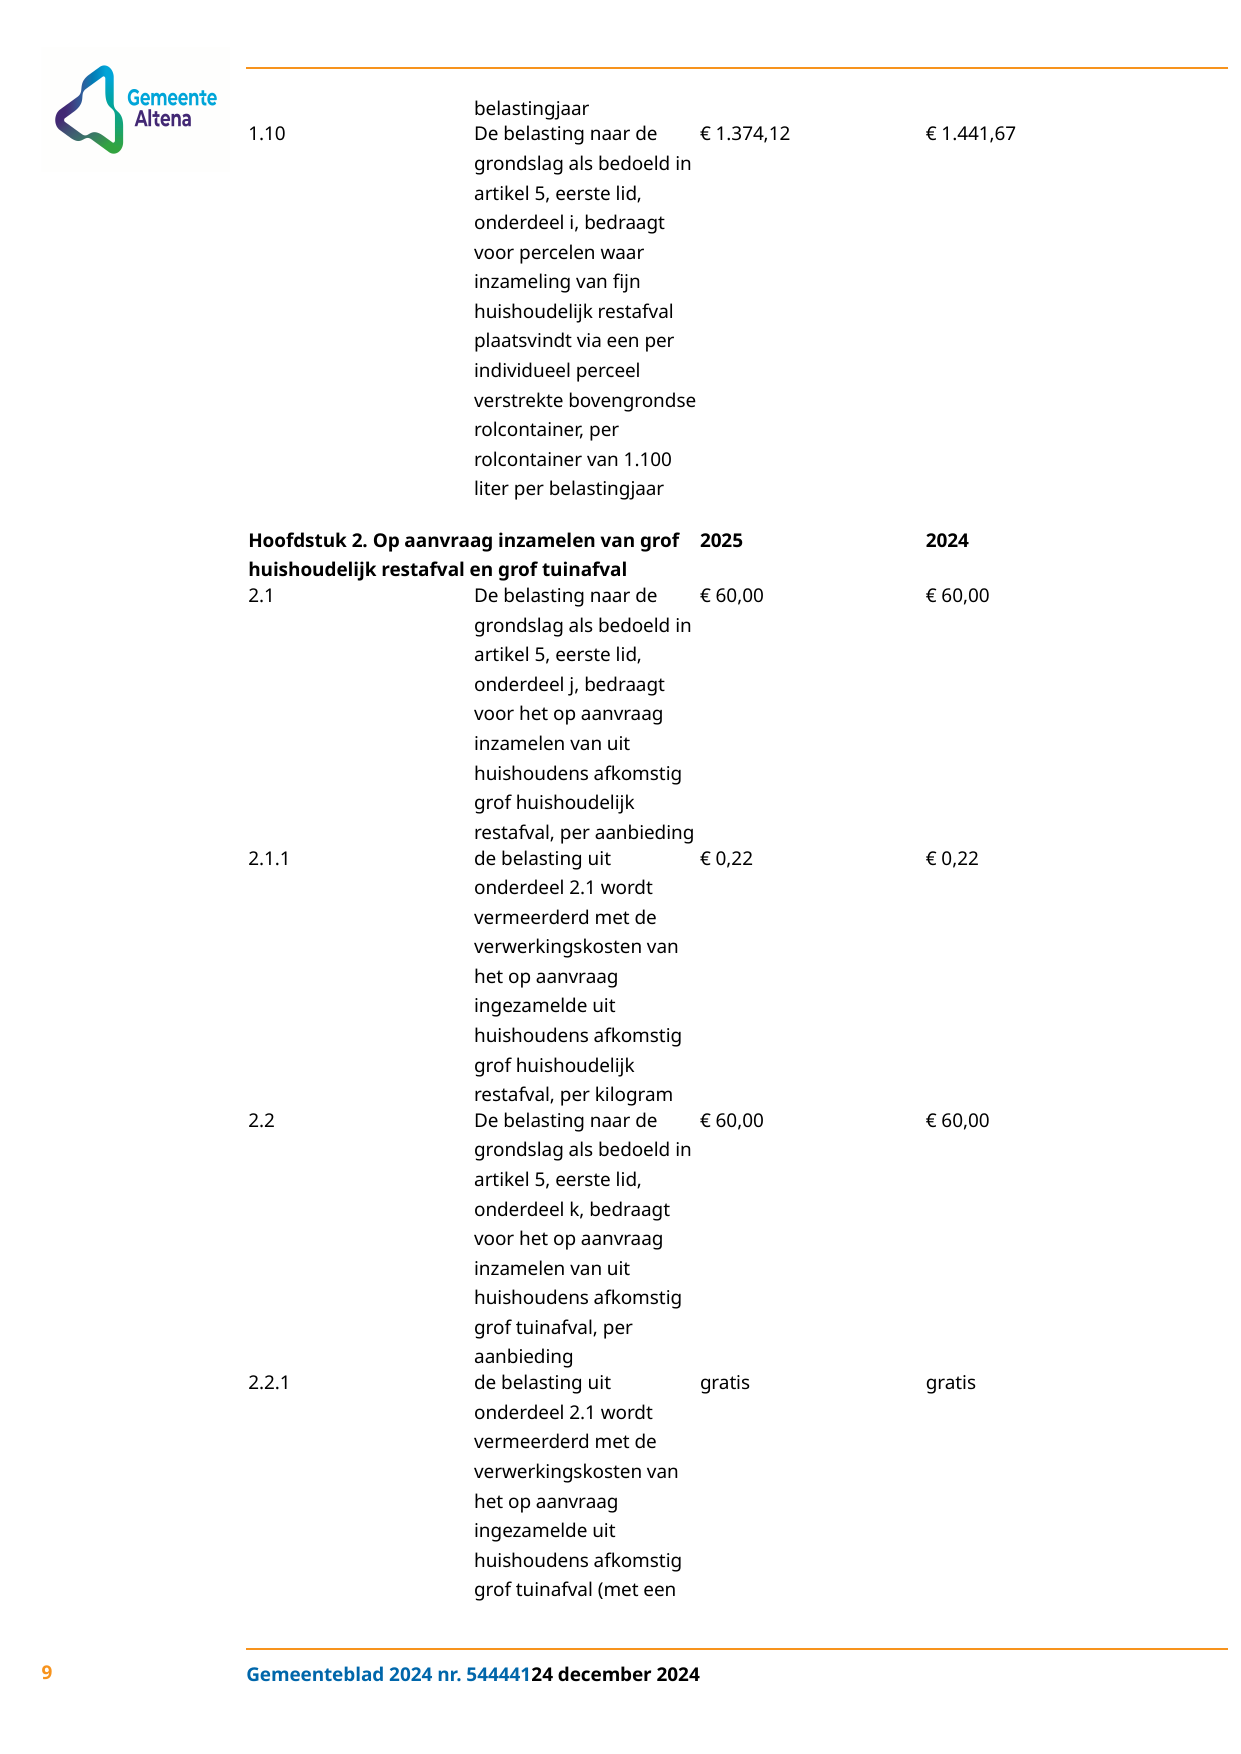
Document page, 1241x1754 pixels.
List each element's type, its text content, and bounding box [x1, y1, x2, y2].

table_cell [248, 95, 474, 121]
table_cell 2.1 [248, 582, 474, 845]
picture [41, 47, 231, 172]
table_cell De belasting naar de grondslag als bedoeld in artikel 5, eerste lid, onderdeel i, bedraagt voor percelen waar inzameling van fijn huishoudelijk restafval plaatsvindt via een per individueel perceel verstrekte bovengrondse rolcontainer, per rolcontainer van 1.100 liter per belastingjaar [474, 121, 700, 501]
table_cell [926, 501, 1152, 527]
table_cell gratis [926, 1370, 1152, 1602]
table_cell 2.2 [248, 1107, 474, 1369]
table_cell € 1.441,67 [926, 121, 1152, 501]
table_cell 2024 [926, 527, 1152, 582]
table_cell De belasting naar de grondslag als bedoeld in artikel 5, eerste lid, onderdeel k, bedraagt voor het op aanvraag inzamelen van uit huishoudens afkomstig grof tuinafval, per aanbieding [474, 1107, 700, 1369]
table_cell Hoofdstuk 2. Op aanvraag inzamelen van grof huishoudelijk restafval en grof tuinafval [248, 527, 700, 582]
table_cell de belasting uit onderdeel 2.1 wordt vermeerderd met de verwerkingskosten van het op aanvraag ingezamelde uit huishoudens afkomstig grof tuinafval (met een [474, 1370, 700, 1602]
table_cell 1.10 [248, 121, 474, 501]
table_cell [700, 95, 926, 121]
table_cell € 60,00 [926, 582, 1152, 845]
table_cell 2025 [700, 527, 926, 582]
table_cell € 0,22 [926, 845, 1152, 1107]
table_cell de belasting uit onderdeel 2.1 wordt vermeerderd met de verwerkingskosten van het op aanvraag ingezamelde uit huishoudens afkomstig grof huishoudelijk restafval, per kilogram [474, 845, 700, 1107]
table_cell € 1.374,12 [700, 121, 926, 501]
table_cell gratis [700, 1370, 926, 1602]
table_cell [926, 95, 1152, 121]
table_cell belastingjaar [474, 95, 700, 121]
table_cell [474, 501, 700, 527]
table_cell [700, 501, 926, 527]
table_cell De belasting naar de grondslag als bedoeld in artikel 5, eerste lid, onderdeel j, bedraagt voor het op aanvraag inzamelen van uit huishoudens afkomstig grof huishoudelijk restafval, per aanbieding [474, 582, 700, 845]
table_cell 2.2.1 [248, 1370, 474, 1602]
table_cell € 60,00 [926, 1107, 1152, 1369]
table_cell € 60,00 [700, 1107, 926, 1369]
table_cell 2.1.1 [248, 845, 474, 1107]
table_cell € 60,00 [700, 582, 926, 845]
table_cell [248, 501, 474, 527]
table_cell € 0,22 [700, 845, 926, 1107]
